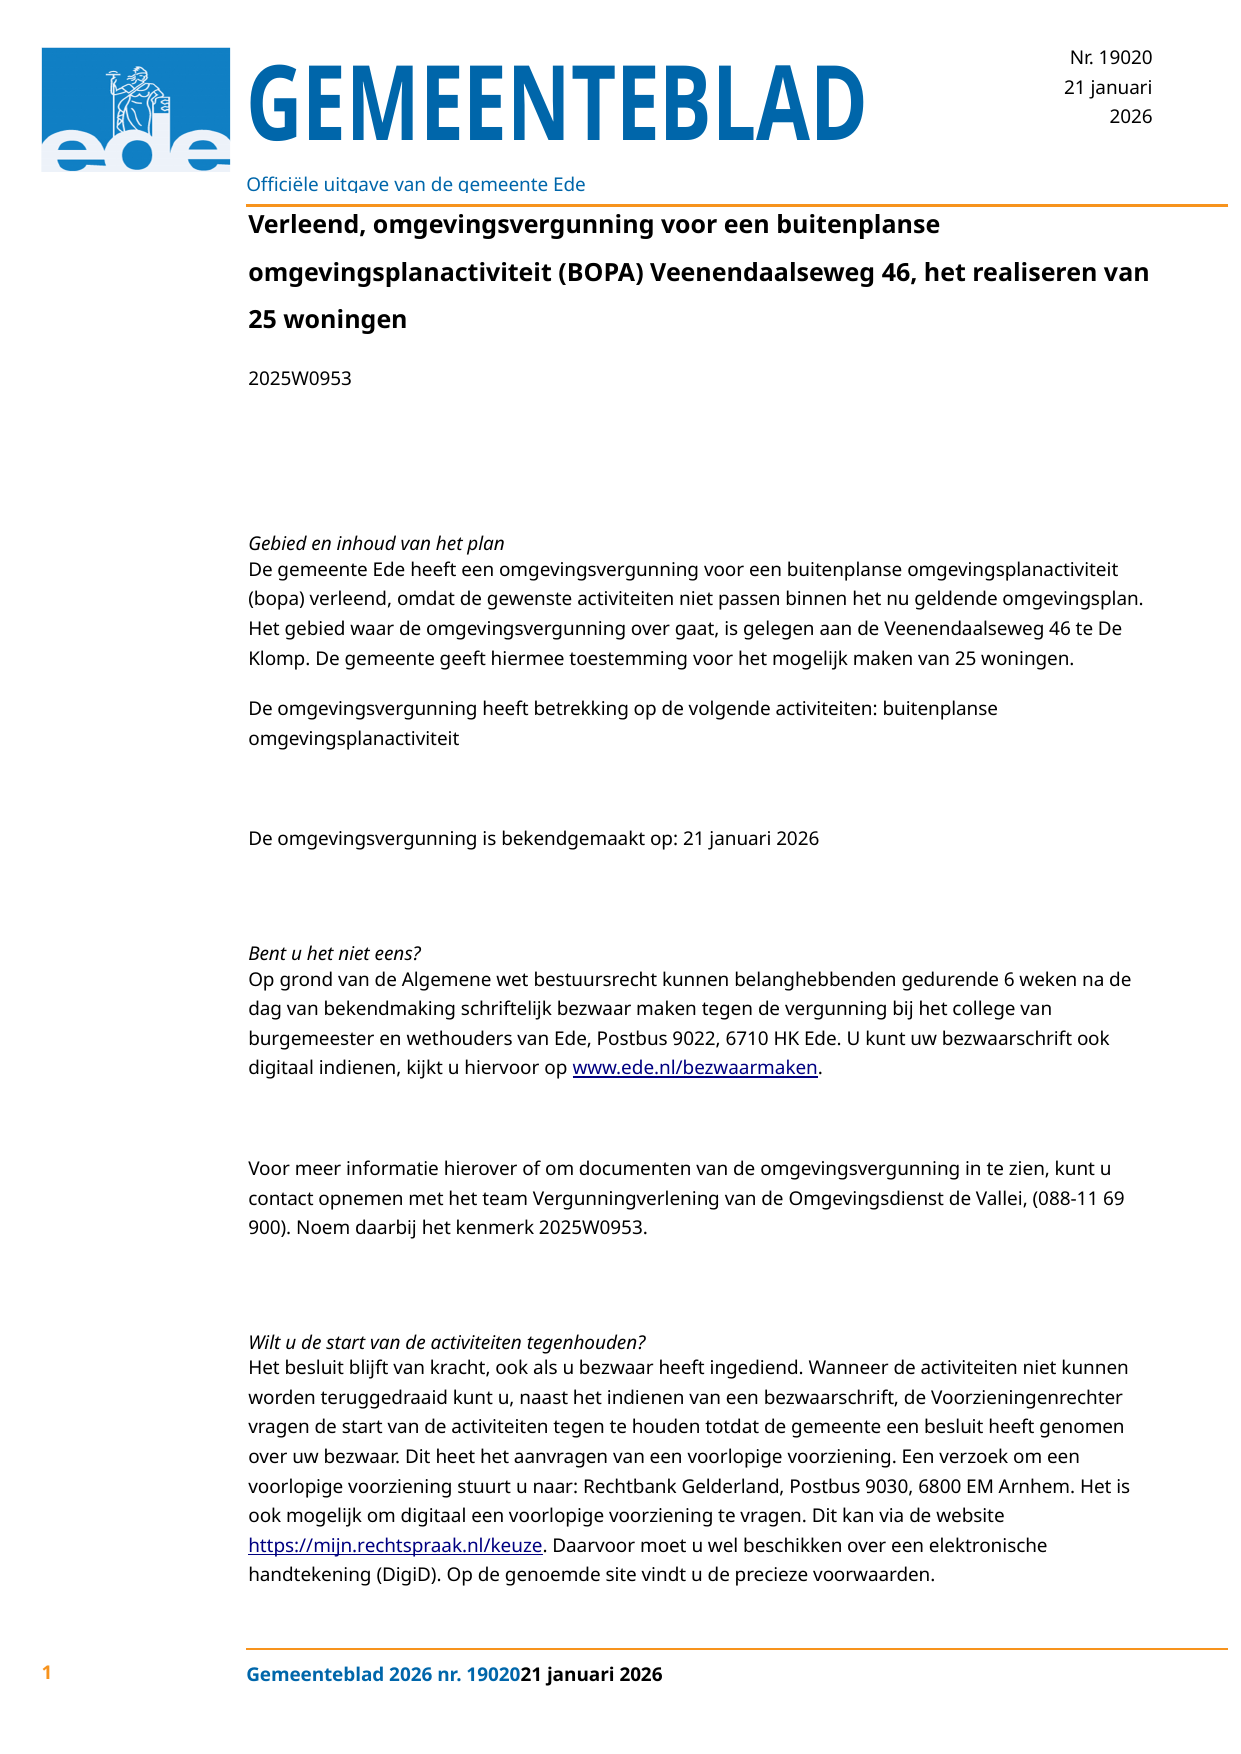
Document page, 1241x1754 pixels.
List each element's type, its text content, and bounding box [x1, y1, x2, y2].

text Bent u het niet eens? [248, 940, 1152, 966]
text Op grond van de Algemene wet bestuursrecht kunnen belanghebbenden gedurende 6 weken na de dag van bekendmaking schriftelijk bezwaar maken tegen de vergunning bij het college van burgemeester en wethouders van Ede, Postbus 9022, 6710 HK Ede. U kunt uw bezwaarschrift ook digitaal indienen, kijkt u hiervoor op www.ede.nl/bezwaarmaken. [248, 966, 1152, 1080]
picture [41, 47, 231, 172]
text De omgevingsvergunning heeft betrekking op de volgende activiteiten: buitenplanse omgevingsplanactiviteit [248, 695, 1152, 751]
text Gebied en inhoud van het plan [248, 530, 1152, 556]
text Verleend, omgevingsvergunning voor een buitenplanse omgevingsplanactiviteit (BOPA) Veenendaalseweg 46, het realiseren van 25 woningen [248, 207, 1152, 336]
text De gemeente Ede heeft een omgevingsvergunning voor een buitenplanse omgevingsplanactiviteit (bopa) verleend, omdat de gewenste activiteiten niet passen binnen het nu geldende omgevingsplan. Het gebied waar de omgevingsvergunning over gaat, is gelegen aan de Veenendaalseweg 46 te De Klomp. De gemeente geeft hiermee toestemming voor het mogelijk maken van 25 woningen. [248, 556, 1152, 671]
text Wilt u de start van de activiteiten tegenhouden? [248, 1329, 1152, 1354]
text Het besluit blijft van kracht, ook als u bezwaar heeft ingediend. Wanneer de activiteiten niet kunnen worden teruggedraaid kunt u, naast het indienen van een bezwaarschrift, de Voorzieningenrechter vragen de start van de activiteiten tegen te houden totdat de gemeente een besluit heeft genomen over uw bezwaar. Dit heet het aanvragen van een voorlopige voorziening. Een verzoek om een voorlopige voorziening stuurt u naar: Rechtbank Gelderland, Postbus 9030, 6800 EM Arnhem. Het is ook mogelijk om digitaal een voorlopige voorziening te vragen. Dit kan via de website https://mijn.rechtspraak.nl/keuze. Daarvoor moet u wel beschikken over een elektronische handtekening (DigiD). Op de genoemde site vindt u de precieze voorwaarden. [248, 1354, 1152, 1587]
text Voor meer informatie hierover of om documenten van de omgevingsvergunning in te zien, kunt u contact opnemen met het team Vergunningverlening van de Omgevingsdienst de Vallei, (088-11 69 900). Noem daarbij het kenmerk 2025W0953. [248, 1155, 1152, 1240]
text 2025W0953 [248, 366, 1152, 391]
text De omgevingsvergunning is bekendgemaakt op: 21 januari 2026 [248, 826, 1152, 851]
